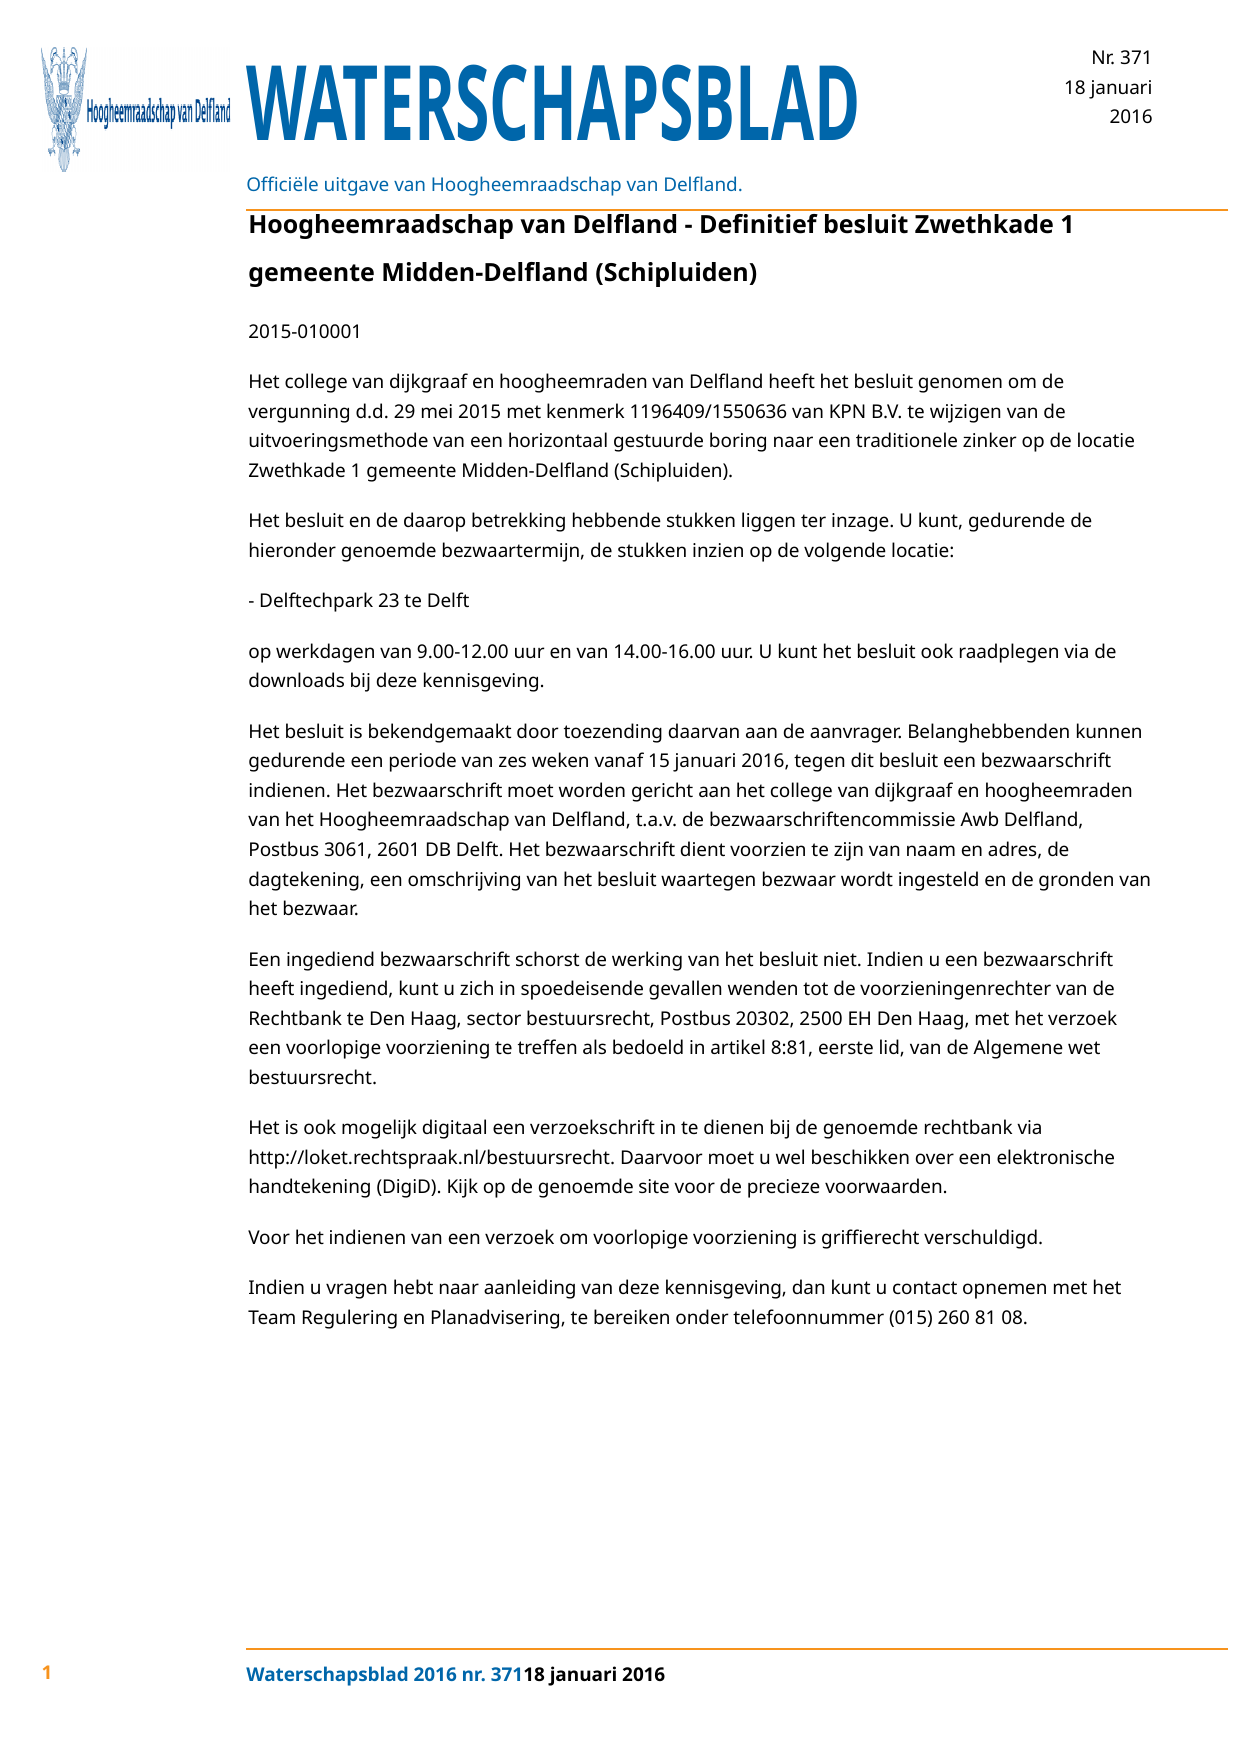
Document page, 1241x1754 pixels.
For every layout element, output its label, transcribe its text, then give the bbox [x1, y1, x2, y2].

text Het college van dijkgraaf en hoogheemraden van Delfland heeft het besluit genomen om de vergunning d.d. 29 mei 2015 met kenmerk 1196409/1550636 van KPN B.V. te wijzigen van de uitvoeringsmethode van een horizontaal gestuurde boring naar een traditionele zinker op de locatie Zwethkade 1 gemeente Midden-Delfland (Schipluiden). [248, 368, 1152, 483]
text Het besluit en de daarop betrekking hebbende stukken liggen ter inzage. U kunt, gedurende de hieronder genoemde bezwaartermijn, de stukken inzien op de volgende locatie: [248, 507, 1152, 563]
text op werkdagen van 9.00-12.00 uur en van 14.00-16.00 uur. U kunt het besluit ook raadplegen via de downloads bij deze kennisgeving. [248, 638, 1152, 693]
text Een ingediend bezwaarschrift schorst de werking van het besluit niet. Indien u een bezwaarschrift heeft ingediend, kunt u zich in spoedeisende gevallen wenden tot de voorzieningenrechter van de Rechtbank te Den Haag, sector bestuursrecht, Postbus 20302, 2500 EH Den Haag, met het verzoek een voorlopige voorziening te treffen als bedoeld in artikel 8:81, eerste lid, van de Algemene wet bestuursrecht. [248, 946, 1152, 1090]
text 2015-010001 [248, 318, 1152, 344]
text Voor het indienen van een verzoek om voorlopige voorziening is griffierecht verschuldigd. [248, 1224, 1152, 1250]
text Hoogheemraadschap van Delfland - Definitief besluit Zwethkade 1 gemeente Midden-Delfland (Schipluiden) [248, 211, 1152, 288]
text - Delftechpark 23 te Delft [248, 587, 1152, 613]
picture [41, 47, 231, 172]
text Het besluit is bekendgemaakt door toezending daarvan aan de aanvrager. Belanghebbenden kunnen gedurende een periode van zes weken vanaf 15 januari 2016, tegen dit besluit een bezwaarschrift indienen. Het bezwaarschrift moet worden gericht aan het college van dijkgraaf en hoogheemraden van het Hoogheemraadschap van Delfland, t.a.v. de bezwaarschriftencommissie Awb Delfland, Postbus 3061, 2601 DB Delft. Het bezwaarschrift dient voorzien te zijn van naam en adres, de dagtekening, een omschrijving van het besluit waartegen bezwaar wordt ingesteld en de gronden van het bezwaar. [248, 718, 1152, 921]
text Indien u vragen hebt naar aanleiding van deze kennisgeving, dan kunt u contact opnemen met het Team Regulering en Planadvisering, te bereiken onder telefoonnummer (015) 260 81 08. [248, 1274, 1152, 1330]
text Het is ook mogelijk digitaal een verzoekschrift in te dienen bij de genoemde rechtbank via http://loket.rechtspraak.nl/bestuursrecht. Daarvoor moet u wel beschikken over een elektronische handtekening (DigiD). Kijk op de genoemde site voor de precieze voorwaarden. [248, 1114, 1152, 1199]
